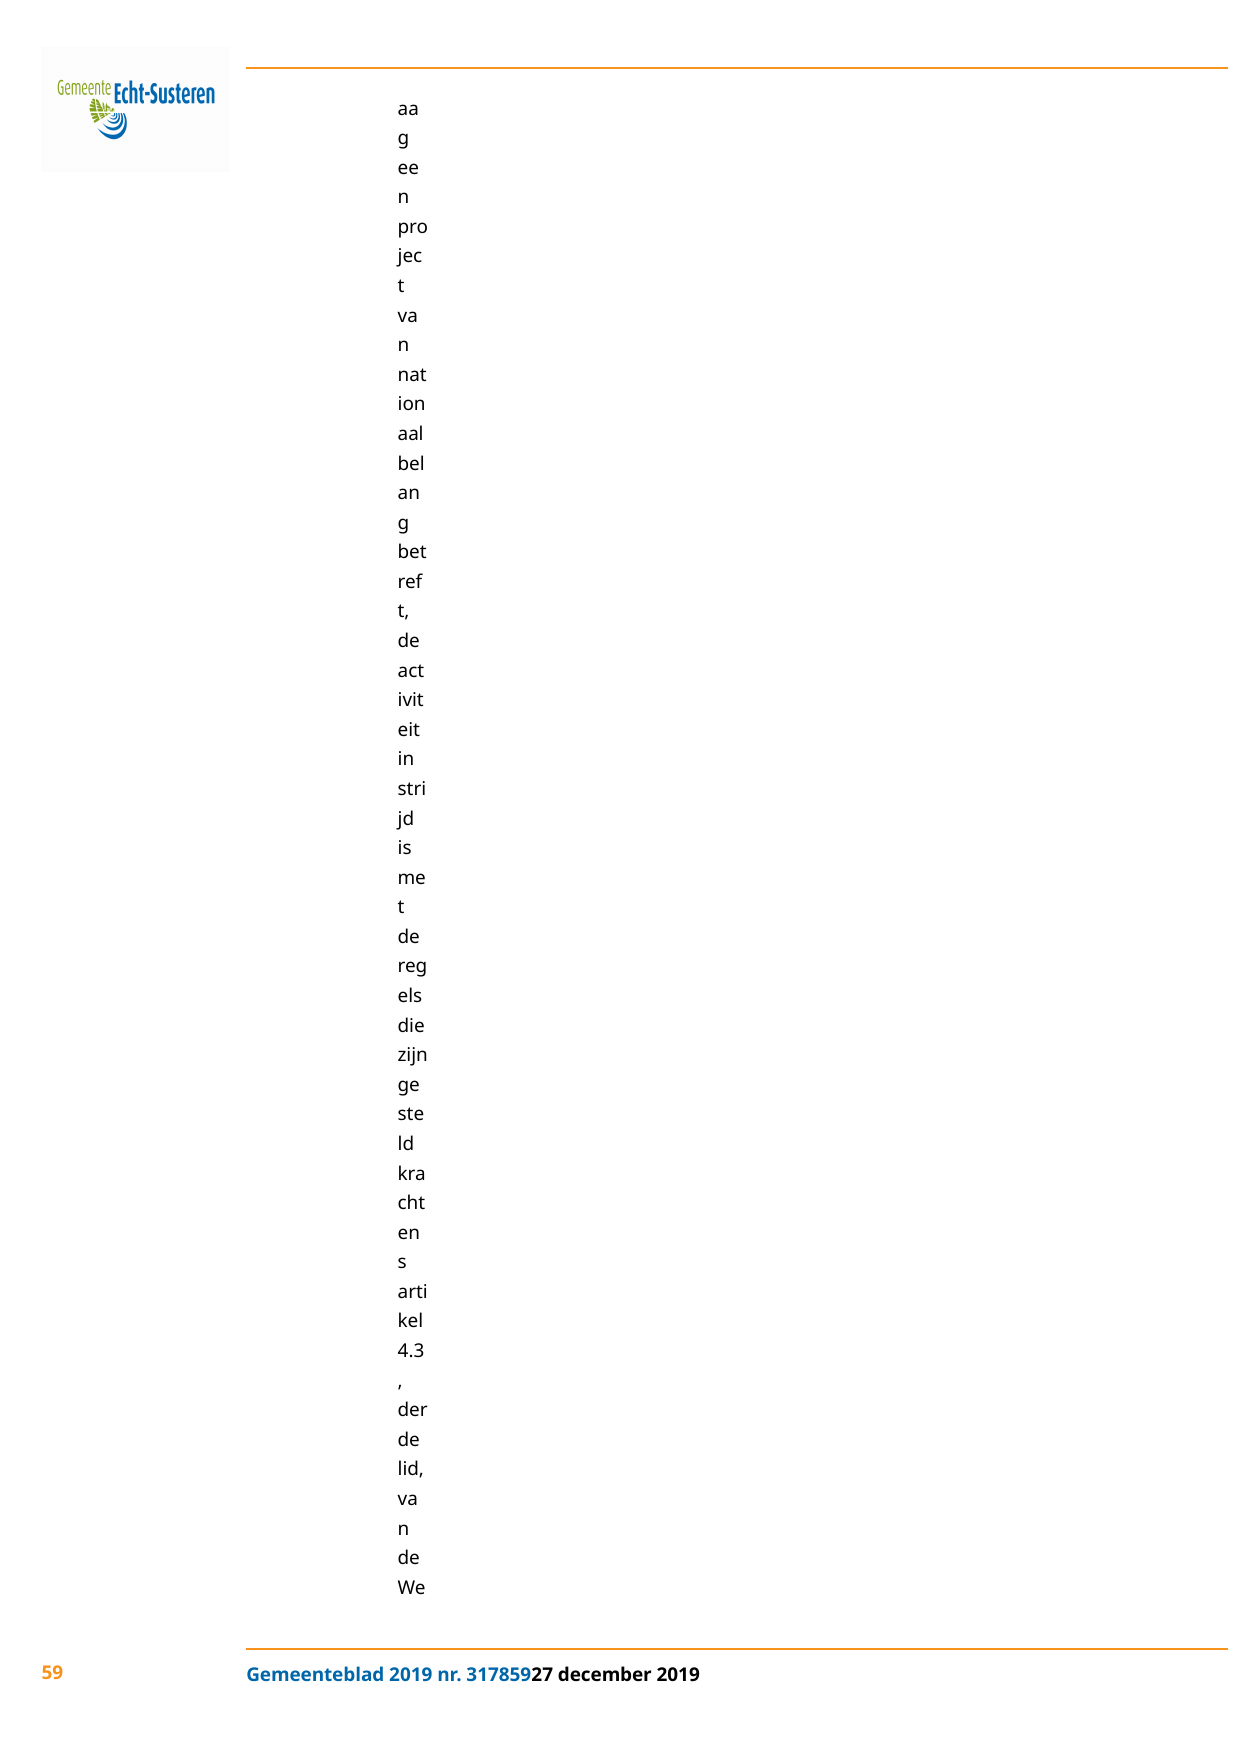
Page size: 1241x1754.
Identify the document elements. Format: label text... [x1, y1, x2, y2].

table_cell [248, 95, 338, 1600]
table_cell aag een project van nationaal belang betreft, de activiteit in strijd is met de regels die zijn gesteld krachtens artikel 4.3, derde lid, van de We [338, 95, 429, 1600]
table_cell [429, 95, 519, 1600]
picture [41, 47, 231, 172]
table_cell [519, 95, 700, 1600]
